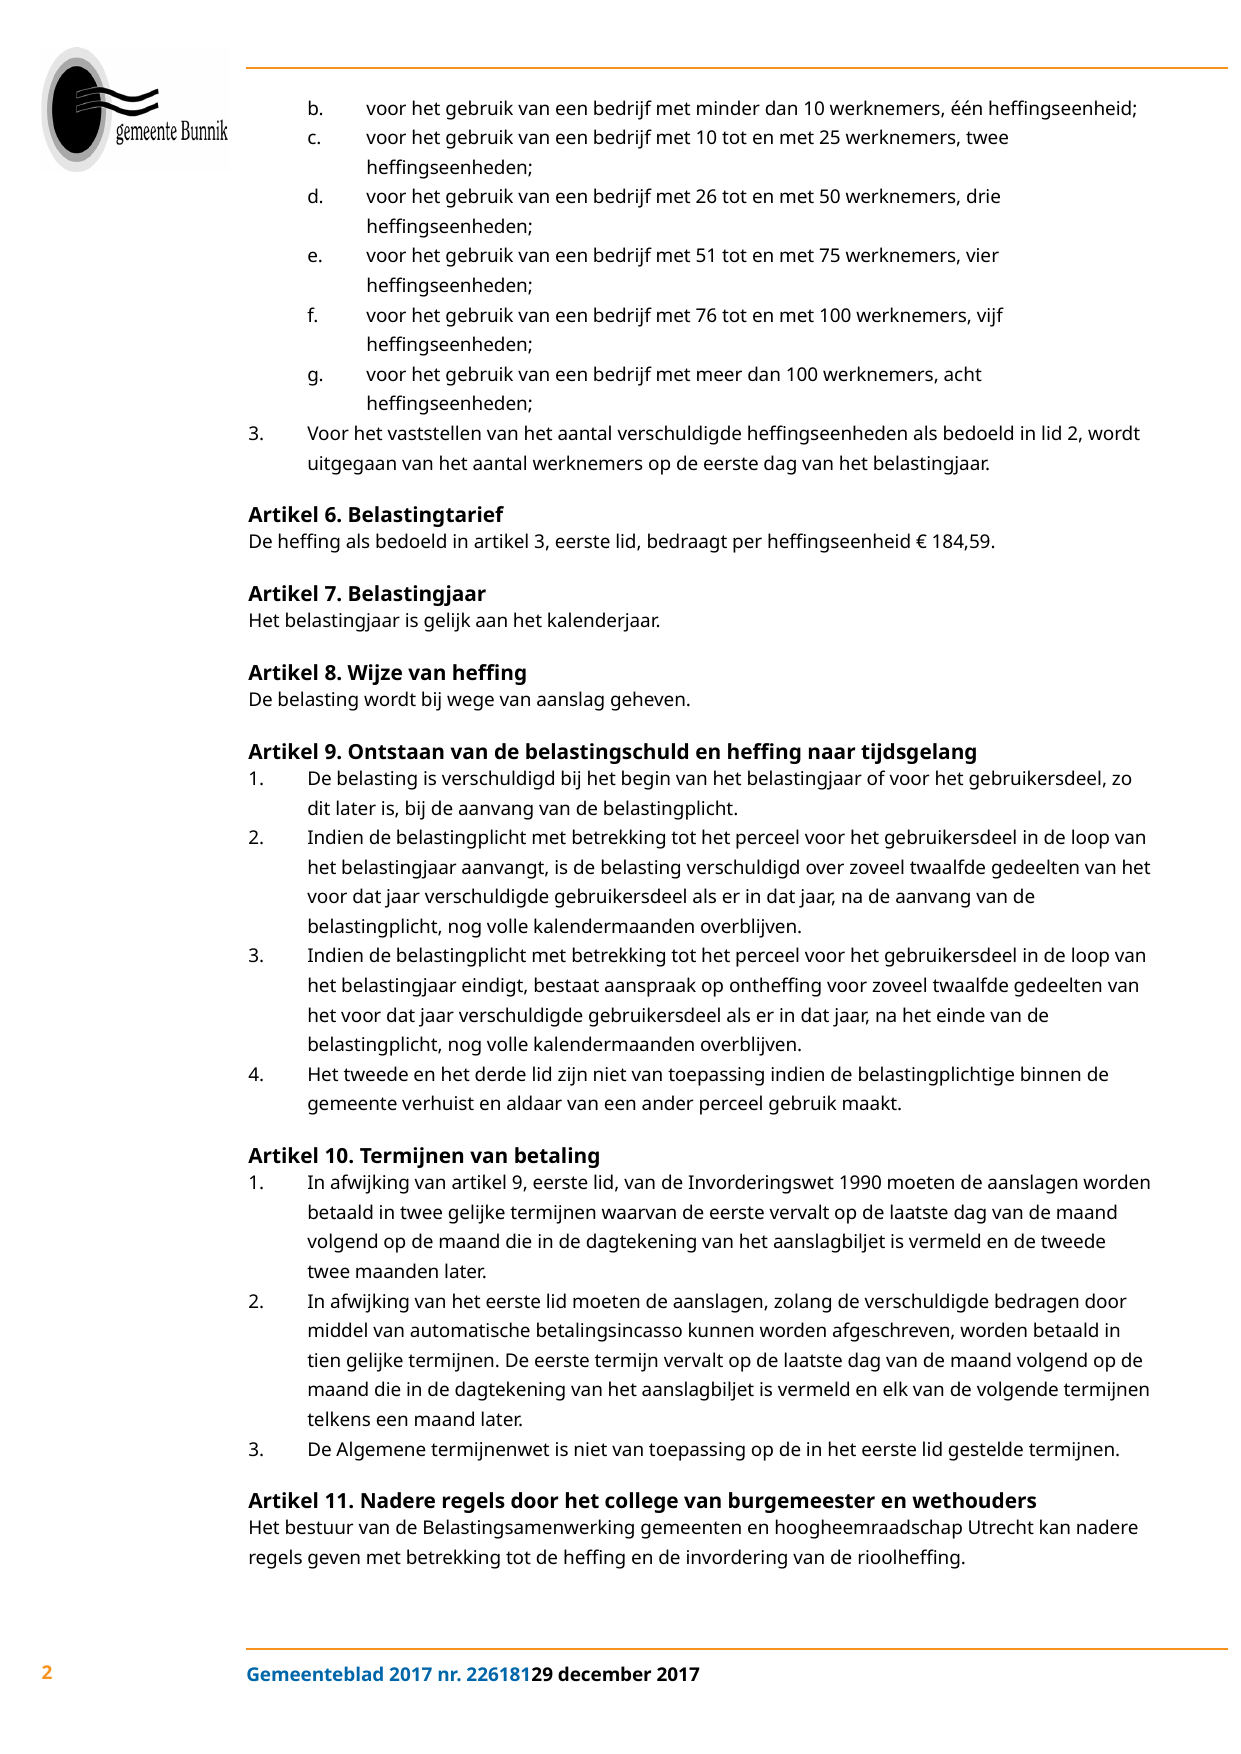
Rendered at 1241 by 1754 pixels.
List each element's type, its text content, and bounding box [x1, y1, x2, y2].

list In afwijking van het eerste lid moeten de aanslagen, zolang de verschuldigde bedragen door middel van automatische betalingsincasso kunnen worden afgeschreven, worden betaald in tien gelijke termijnen. De eerste termijn vervalt op de laatste dag van de maand volgend op de maand die in de dagtekening van het aanslagbiljet is vermeld en elk van de volgende termijnen telkens een maand later. [248, 1288, 1152, 1432]
text Artikel 6. Belastingtarief [248, 500, 1152, 529]
list Indien de belastingplicht met betrekking tot het perceel voor het gebruikersdeel in de loop van het belastingjaar eindigt, bestaat aanspraak op ontheffing voor zoveel twaalfde gedeelten van het voor dat jaar verschuldigde gebruikersdeel als er in dat jaar, na het einde van de belastingplicht, nog volle kalendermaanden overblijven. [248, 943, 1152, 1057]
text Artikel 10. Termijnen van betaling [248, 1141, 1152, 1169]
text De heffing als bedoeld in artikel 3, eerste lid, bedraagt per heffingseenheid € 184,59. [248, 529, 1152, 554]
list Indien de belastingplicht met betrekking tot het perceel voor het gebruikersdeel in de loop van het belastingjaar aanvangt, is de belasting verschuldigd over zoveel twaalfde gedeelten van het voor dat jaar verschuldigde gebruikersdeel als er in dat jaar, na de aanvang van de belastingplicht, nog volle kalendermaanden overblijven. [248, 824, 1152, 939]
list Het tweede en het derde lid zijn niet van toepassing indien de belastingplichtige binnen de gemeente verhuist en aldaar van een ander perceel gebruik maakt. [248, 1061, 1152, 1116]
list In afwijking van artikel 9, eerste lid, van de Invorderingswet 1990 moeten de aanslagen worden betaald in twee gelijke termijnen waarvan de eerste vervalt op de laatste dag van de maand volgend op de maand die in de dagtekening van het aanslagbiljet is vermeld en de tweede twee maanden later. [248, 1169, 1152, 1284]
picture [41, 47, 231, 172]
list De belasting is verschuldigd bij het begin van het belastingjaar of voor het gebruikersdeel, zo dit later is, bij de aanvang van de belastingplicht. [248, 765, 1152, 821]
text Artikel 11. Nadere regels door het college van burgemeester en wethouders [248, 1486, 1152, 1514]
list voor het gebruik van een bedrijf met 10 tot en met 25 werknemers, twee heffingseenheden; [307, 124, 1152, 180]
list voor het gebruik van een bedrijf met meer dan 100 werknemers, acht heffingseenheden; [307, 361, 1152, 416]
text Artikel 9. Ontstaan van de belastingschuld en heffing naar tijdsgelang [248, 737, 1152, 765]
text Artikel 7. Belastingjaar [248, 579, 1152, 607]
text Artikel 8. Wijze van heffing [248, 658, 1152, 686]
list Voor het vaststellen van het aantal verschuldigde heffingseenheden als bedoeld in lid 2, wordt uitgegaan van het aantal werknemers op de eerste dag van het belastingjaar. [248, 420, 1152, 476]
text Het bestuur van de Belastingsamenwerking gemeenten en hoogheemraadschap Utrecht kan nadere regels geven met betrekking tot de heffing en de invordering van de rioolheffing. [248, 1514, 1152, 1570]
text De belasting wordt bij wege van aanslag geheven. [248, 686, 1152, 712]
text Het belastingjaar is gelijk aan het kalenderjaar. [248, 607, 1152, 633]
list voor het gebruik van een bedrijf met 51 tot en met 75 werknemers, vier heffingseenheden; [307, 243, 1152, 298]
list De Algemene termijnenwet is niet van toepassing op de in het eerste lid gestelde termijnen. [248, 1436, 1152, 1461]
list voor het gebruik van een bedrijf met minder dan 10 werknemers, één heffingseenheid; [307, 95, 1152, 121]
list voor het gebruik van een bedrijf met 26 tot en met 50 werknemers, drie heffingseenheden; [307, 183, 1152, 239]
list voor het gebruik van een bedrijf met 76 tot en met 100 werknemers, vijf heffingseenheden; [307, 302, 1152, 357]
